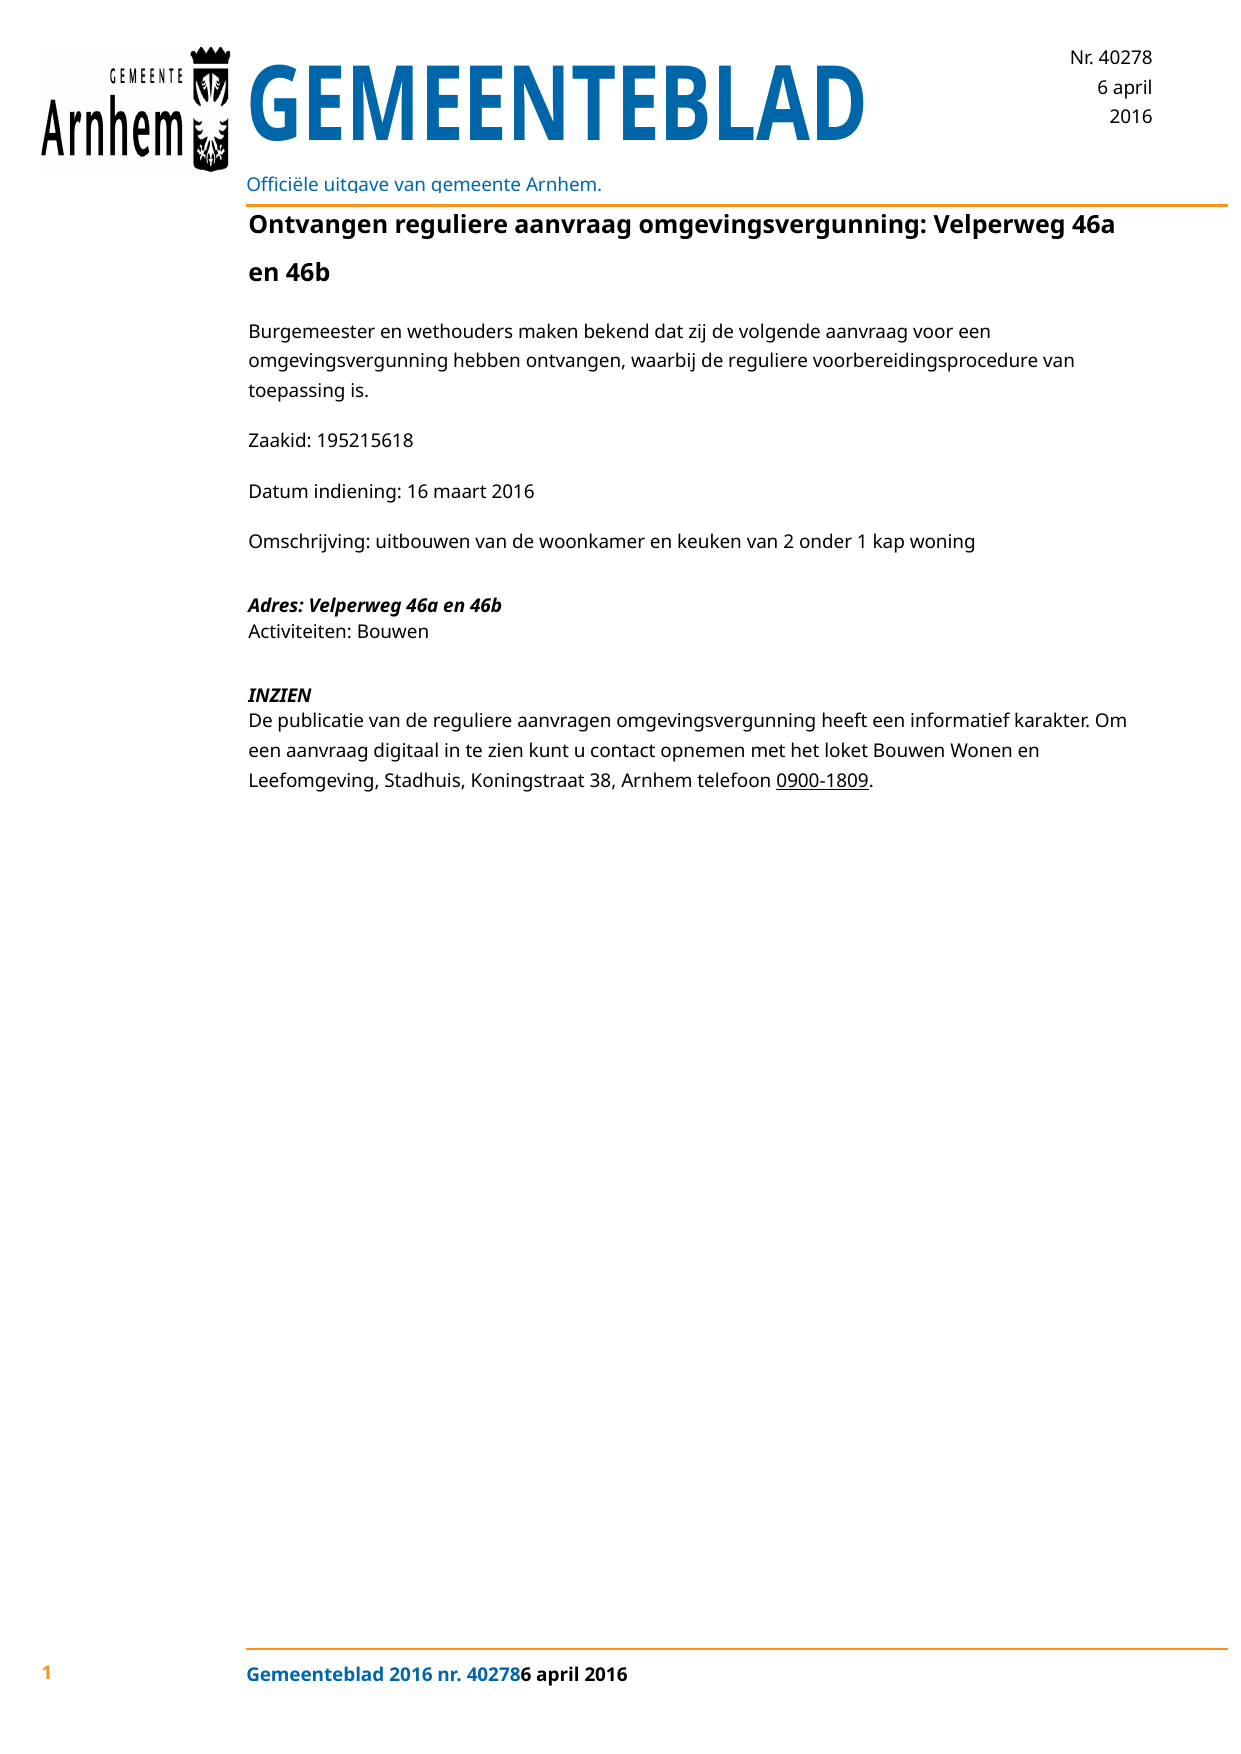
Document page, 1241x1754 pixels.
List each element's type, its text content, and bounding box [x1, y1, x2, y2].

text Adres: Velperweg 46a en 46b [248, 592, 1152, 618]
text INZIEN [248, 682, 1152, 708]
text Ontvangen reguliere aanvraag omgevingsvergunning: Velperweg 46a en 46b [248, 207, 1152, 288]
text Datum indiening: 16 maart 2016 [248, 478, 1152, 504]
text De publicatie van de reguliere aanvragen omgevingsvergunning heeft een informatief karakter. Om een aanvraag digitaal in te zien kunt u contact opnemen met het loket Bouwen Wonen en Leefomgeving, Stadhuis, Koningstraat 38, Arnhem telefoon 0900-1809. [248, 708, 1152, 793]
text Omschrijving: uitbouwen van de woonkamer en keuken van 2 onder 1 kap woning [248, 528, 1152, 554]
text Zaakid: 195215618 [248, 427, 1152, 453]
text Burgemeester en wethouders maken bekend dat zij de volgende aanvraag voor een omgevingsvergunning hebben ontvangen, waarbij de reguliere voorbereidingsprocedure van toepassing is. [248, 318, 1152, 403]
text Activiteiten: Bouwen [248, 618, 1152, 644]
picture [41, 47, 231, 172]
